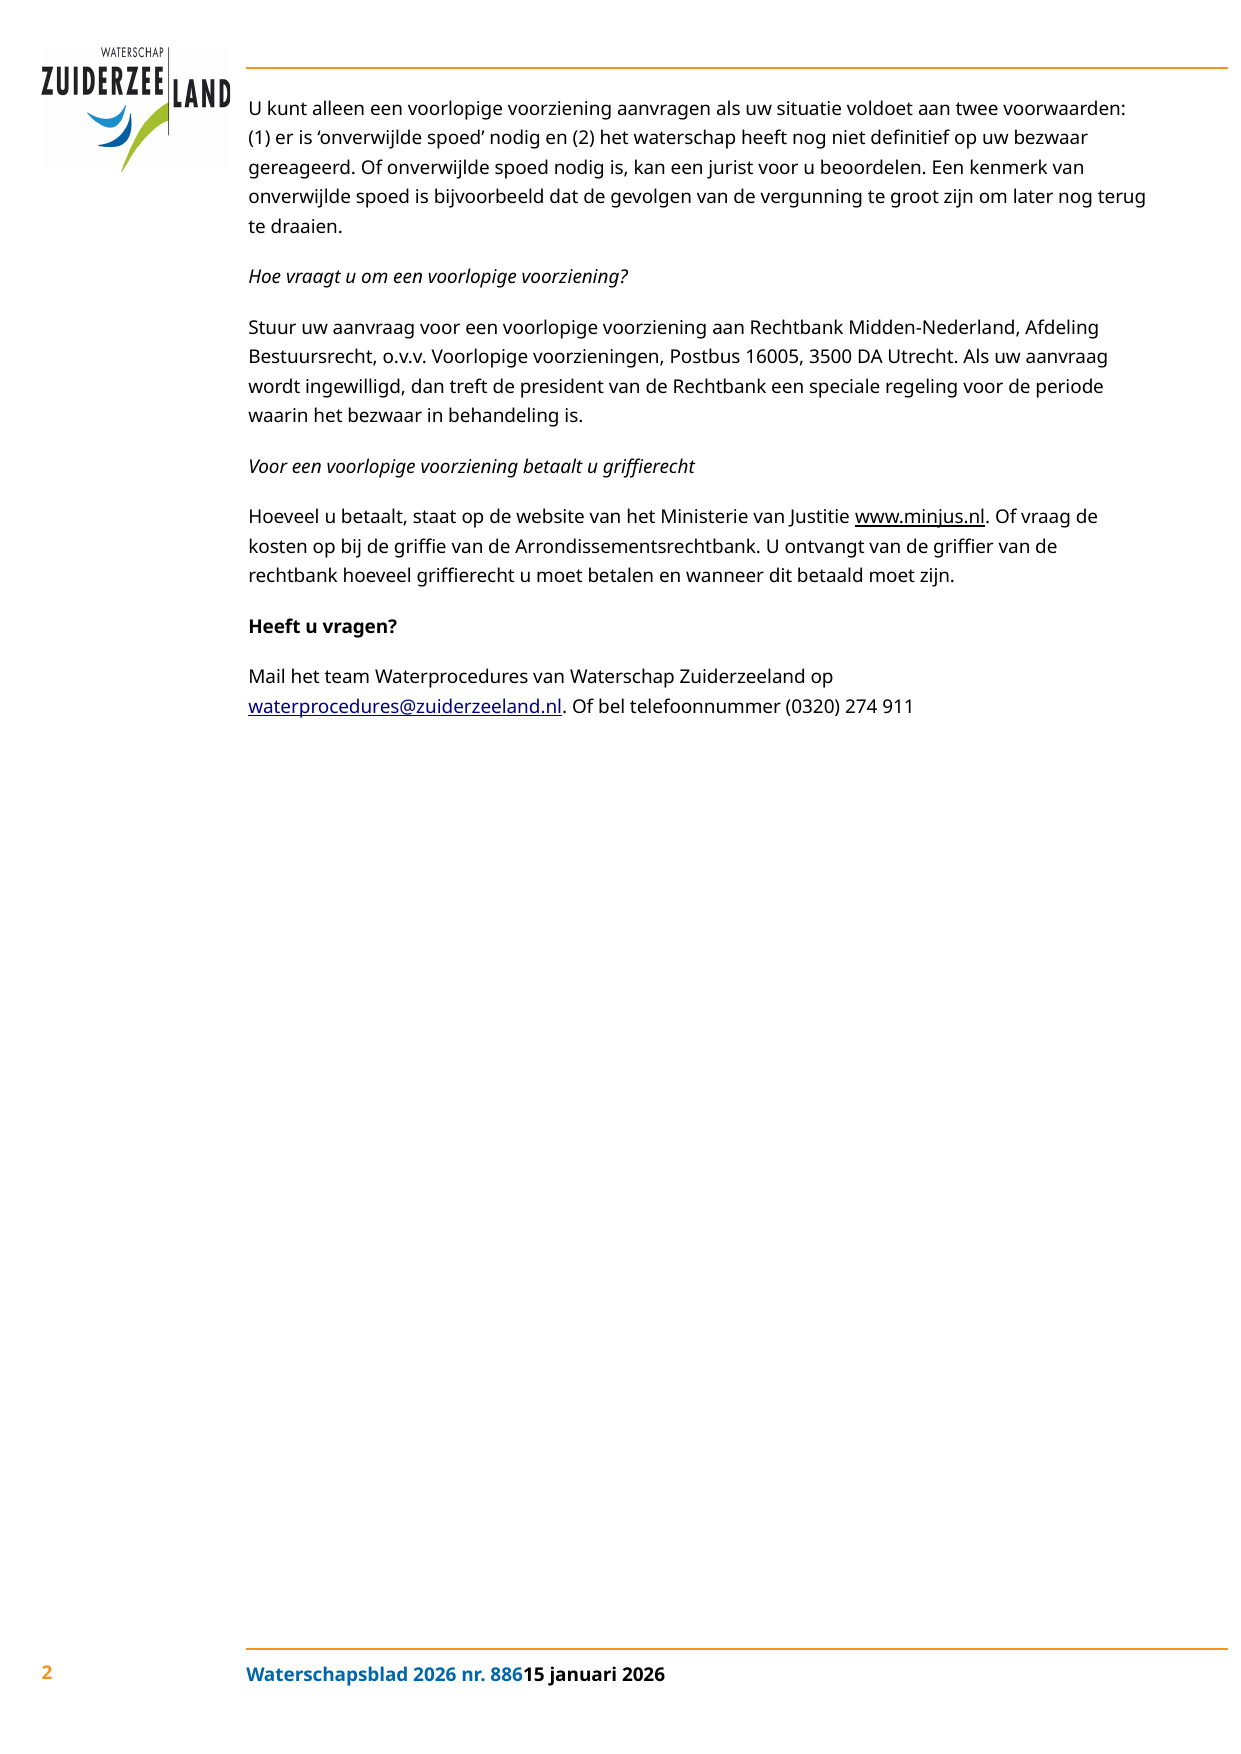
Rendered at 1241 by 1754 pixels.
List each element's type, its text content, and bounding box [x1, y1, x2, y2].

text Mail het team Waterprocedures van Waterschap Zuiderzeeland op waterprocedures@zuiderzeeland.nl. Of bel telefoonnummer (0320) 274 911 [248, 663, 1152, 719]
text Heeft u vragen? [248, 613, 1152, 639]
text Hoe vraagt u om een voorlopige voorziening? [248, 263, 1152, 289]
text U kunt alleen een voorlopige voorziening aanvragen als uw situatie voldoet aan twee voorwaarden: (1) er is ‘onverwijlde spoed’ nodig en (2) het waterschap heeft nog niet definitief op uw bezwaar gereageerd. Of onverwijlde spoed nodig is, kan een jurist voor u beoordelen. Een kenmerk van onverwijlde spoed is bijvoorbeeld dat de gevolgen van de vergunning te groot zijn om later nog terug te draaien. [248, 95, 1152, 239]
picture [41, 47, 231, 172]
text Voor een voorlopige voorziening betaalt u griffierecht [248, 453, 1152, 479]
text Hoeveel u betaalt, staat op de website van het Ministerie van Justitie www.minjus.nl. Of vraag de kosten op bij de griffie van de Arrondissementsrechtbank. U ontvangt van de griffier van de rechtbank hoeveel griffierecht u moet betalen en wanneer dit betaald moet zijn. [248, 503, 1152, 588]
text Stuur uw aanvraag voor een voorlopige voorziening aan Rechtbank Midden-Nederland, Afdeling Bestuursrecht, o.v.v. Voorlopige voorzieningen, Postbus 16005, 3500 DA Utrecht. Als uw aanvraag wordt ingewilligd, dan treft de president van de Rechtbank een speciale regeling voor de periode waarin het bezwaar in behandeling is. [248, 314, 1152, 428]
